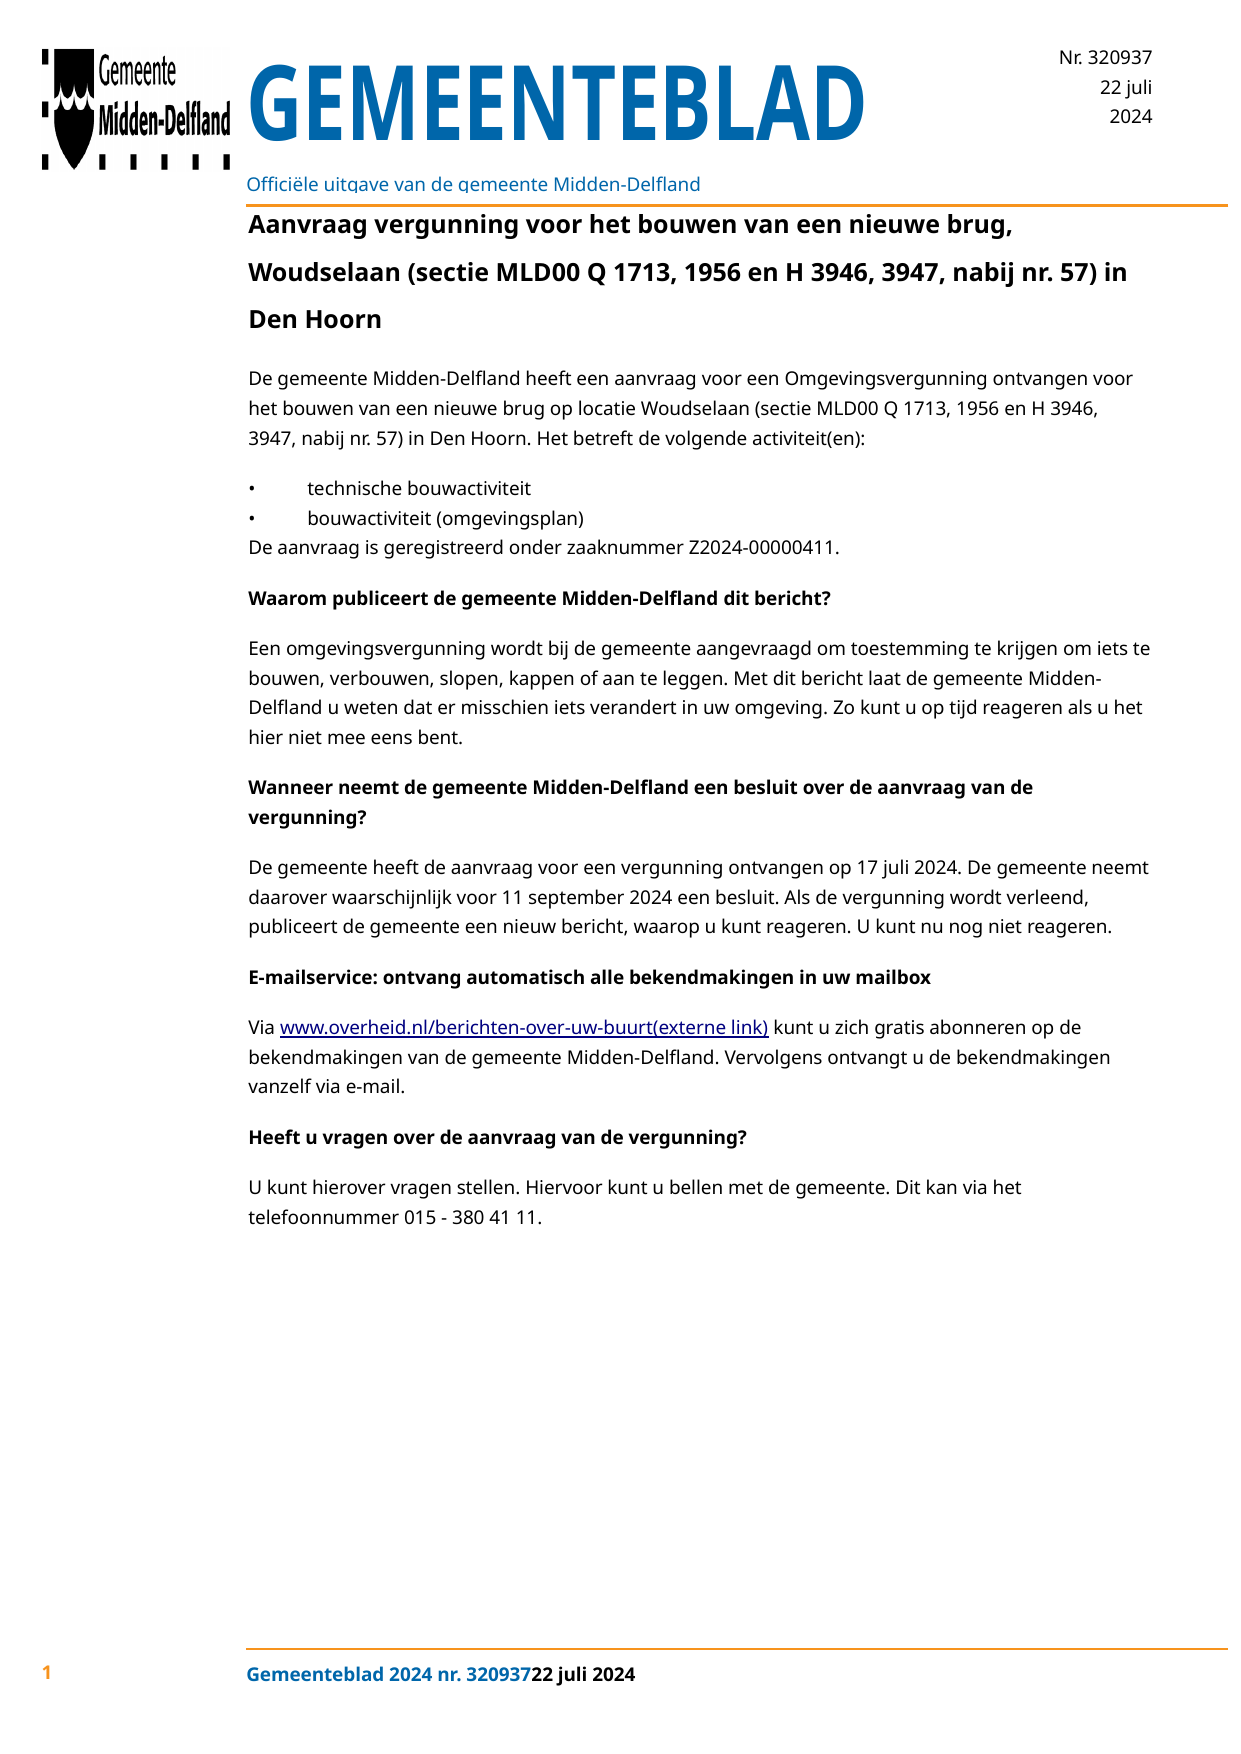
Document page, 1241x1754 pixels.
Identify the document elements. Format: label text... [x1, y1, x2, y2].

text U kunt hierover vragen stellen. Hiervoor kunt u bellen met de gemeente. Dit kan via het telefoonnummer 015 - 380 41 11. [248, 1174, 1152, 1229]
text De gemeente Midden-Delfland heeft een aanvraag voor een Omgevingsvergunning ontvangen voor het bouwen van een nieuwe brug op locatie Woudselaan (sectie MLD00 Q 1713, 1956 en H 3946, 3947, nabij nr. 57) in Den Hoorn. Het betreft de volgende activiteit(en): [248, 366, 1152, 450]
text De gemeente heeft de aanvraag voor een vergunning ontvangen op 17 juli 2024. De gemeente neemt daarover waarschijnlijk voor 11 september 2024 een besluit. Als de vergunning wordt verleend, publiceert de gemeente een nieuw bericht, waarop u kunt reageren. U kunt nu nog niet reageren. [248, 854, 1152, 939]
text Wanneer neemt de gemeente Midden-Delfland een besluit over de aanvraag van de vergunning? [248, 774, 1152, 829]
text Een omgevingsvergunning wordt bij de gemeente aangevraagd om toestemming te krijgen om iets te bouwen, verbouwen, slopen, kappen of aan te leggen. Met dit bericht laat de gemeente Midden-Delfland u weten dat er misschien iets verandert in uw omgeving. Zo kunt u op tijd reageren als u het hier niet mee eens bent. [248, 635, 1152, 749]
text Waarom publiceert de gemeente Midden-Delfland dit bericht? [248, 585, 1152, 610]
picture [41, 47, 231, 172]
text Aanvraag vergunning voor het bouwen van een nieuwe brug, Woudselaan (sectie MLD00 Q 1713, 1956 en H 3946, 3947, nabij nr. 57) in Den Hoorn [248, 207, 1152, 336]
text Via www.overheid.nl/berichten-over-uw-buurt(externe link) kunt u zich gratis abonneren op de bekendmakingen van de gemeente Midden-Delfland. Vervolgens ontvangt u de bekendmakingen vanzelf via e-mail. [248, 1014, 1152, 1099]
text E-mailservice: ontvang automatisch alle bekendmakingen in uw mailbox [248, 964, 1152, 989]
text De aanvraag is geregistreerd onder zaaknummer Z2024-00000411. [248, 534, 1152, 560]
text Heeft u vragen over de aanvraag van de vergunning? [248, 1124, 1152, 1149]
list technische bouwactiviteit [248, 475, 1152, 501]
list bouwactiviteit (omgevingsplan) [248, 505, 1152, 530]
